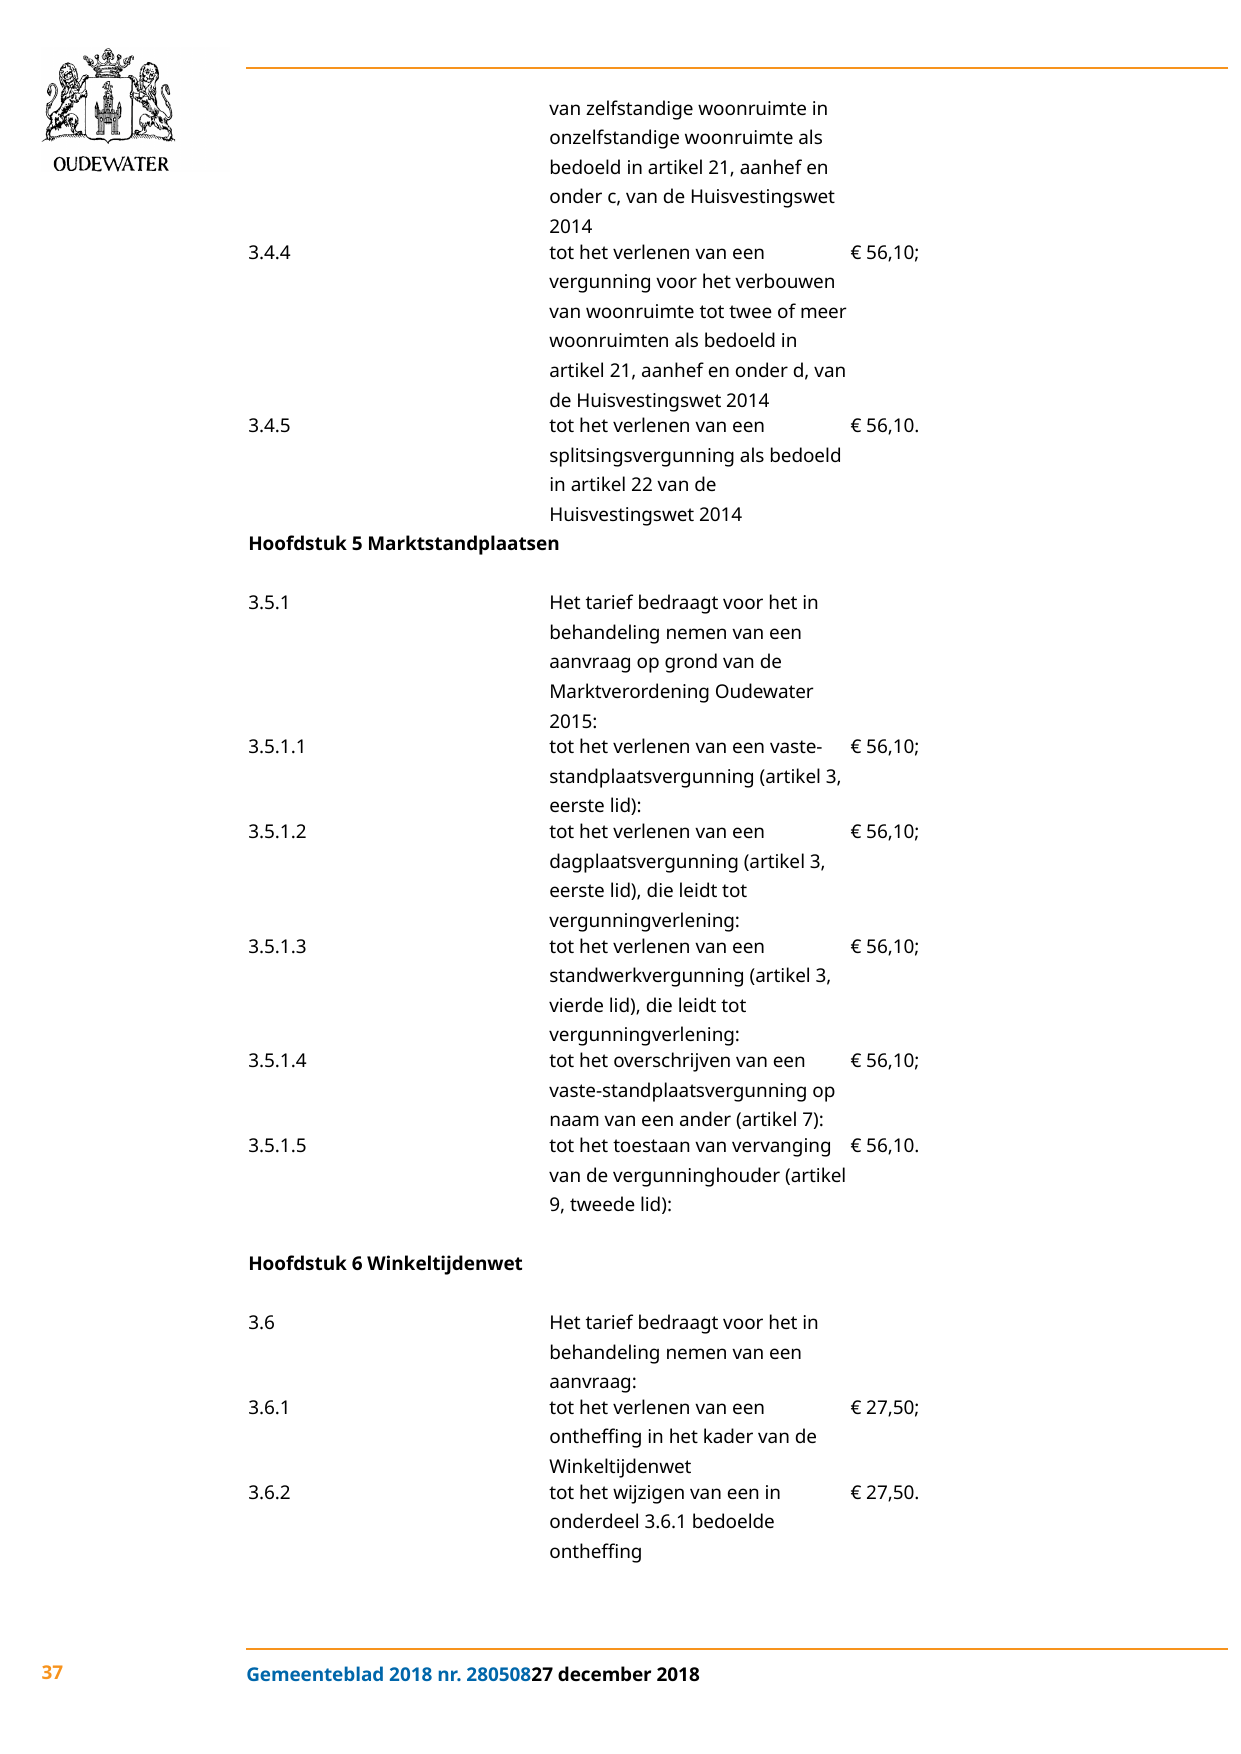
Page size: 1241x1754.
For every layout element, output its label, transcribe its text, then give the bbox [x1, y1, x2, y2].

text Hoofdstuk 6 Winkeltijdenwet [248, 1250, 1152, 1276]
table_cell 3.4.5 [248, 413, 549, 527]
table_cell € 56,10; [850, 819, 1152, 933]
table_cell [850, 95, 1152, 239]
table_cell 3.6.1 [248, 1394, 549, 1479]
table_cell tot het verlenen van een vergunning voor het verbouwen van woonruimte tot twee of meer woonruimten als bedoeld in artikel 21, aanhef en onder d, van de Huisvestingswet 2014 [549, 239, 850, 412]
table_cell 3.5.1.3 [248, 933, 549, 1047]
table_cell tot het verlenen van een splitsingsvergunning als bedoeld in artikel 22 van de Huisvestingswet 2014 [549, 413, 850, 527]
table_cell tot het wijzigen van een in onderdeel 3.6.1 bedoelde ontheffing [549, 1479, 850, 1564]
table_cell 3.5.1.4 [248, 1048, 549, 1132]
table_cell tot het verlenen van een ontheffing in het kader van de Winkeltijdenwet [549, 1394, 850, 1479]
table_cell € 56,10. [850, 1132, 1152, 1217]
table_cell € 27,50; [850, 1394, 1152, 1479]
table_cell 3.5.1.1 [248, 734, 549, 818]
table_cell tot het overschrijven van een vaste-standplaatsvergunning op naam van een ander (artikel 7): [549, 1048, 850, 1132]
table_cell € 27,50. [850, 1479, 1152, 1564]
table_cell tot het verlenen van een dagplaatsvergunning (artikel 3, eerste lid), die leidt tot vergunningverlening: [549, 819, 850, 933]
table_cell 3.4.4 [248, 239, 549, 412]
table_cell € 56,10; [850, 1048, 1152, 1132]
table_cell van zelfstandige woonruimte in onzelfstandige woonruimte als bedoeld in artikel 21, aanhef en onder c, van de Huisvestingswet 2014 [549, 95, 850, 239]
table_header 3.5.1 [248, 590, 549, 733]
table_cell tot het verlenen van een vaste-standplaatsvergunning (artikel 3, eerste lid): [549, 734, 850, 818]
table_cell € 56,10; [850, 734, 1152, 818]
text Hoofdstuk 5 Marktstandplaatsen [248, 530, 1152, 556]
table_header [850, 1309, 1152, 1394]
table_cell € 56,10; [850, 239, 1152, 412]
table_header [850, 590, 1152, 733]
table_header 3.6 [248, 1309, 549, 1394]
table_cell 3.5.1.2 [248, 819, 549, 933]
picture [41, 47, 231, 172]
table_cell € 56,10. [850, 413, 1152, 527]
table_cell 3.6.2 [248, 1479, 549, 1564]
table_header Het tarief bedraagt voor het in behandeling nemen van een aanvraag: [549, 1309, 850, 1394]
table_cell [248, 95, 549, 239]
table_cell tot het verlenen van een standwerkvergunning (artikel 3, vierde lid), die leidt tot vergunningverlening: [549, 933, 850, 1047]
table_cell 3.5.1.5 [248, 1132, 549, 1217]
table_header Het tarief bedraagt voor het in behandeling nemen van een aanvraag op grond van de Marktverordening Oudewater 2015: [549, 590, 850, 733]
table_cell € 56,10; [850, 933, 1152, 1047]
table_cell tot het toestaan van vervanging van de vergunninghouder (artikel 9, tweede lid): [549, 1132, 850, 1217]
